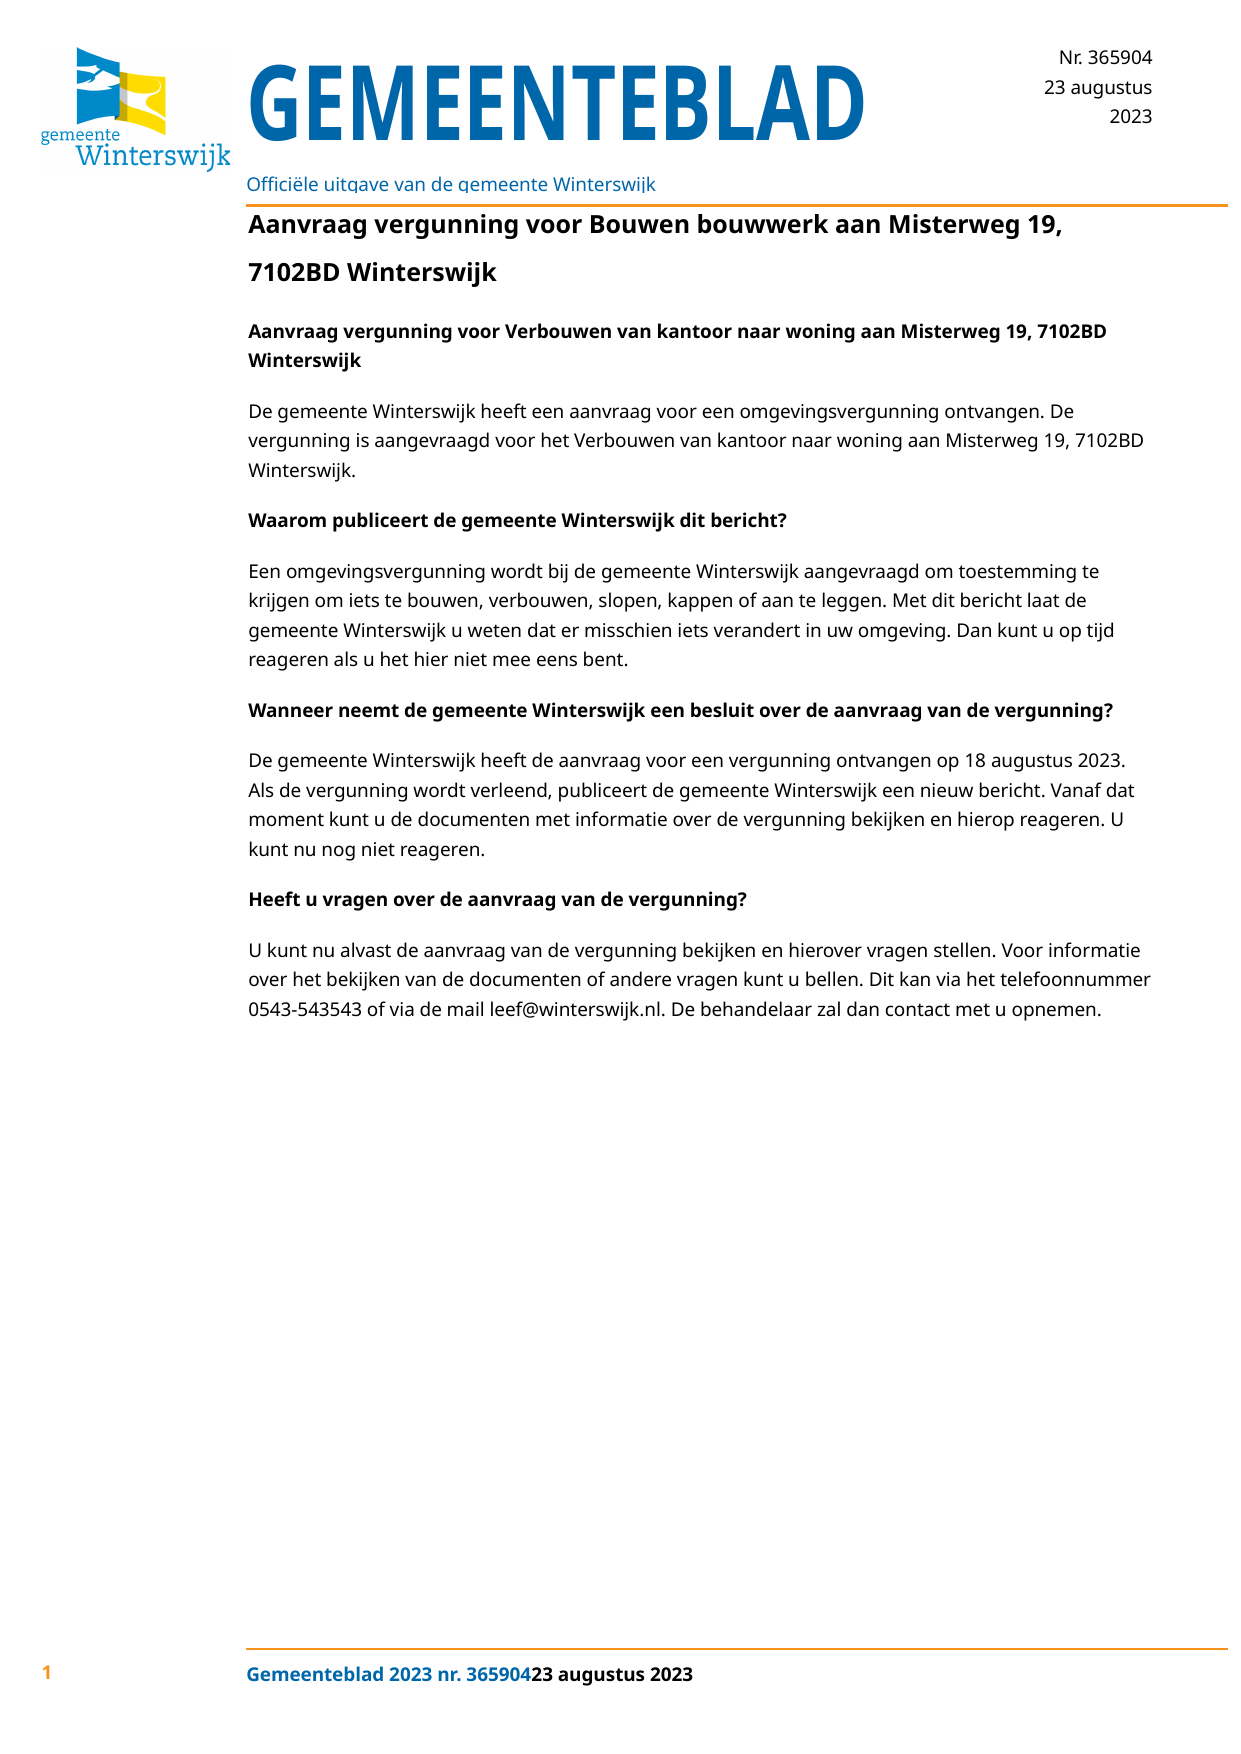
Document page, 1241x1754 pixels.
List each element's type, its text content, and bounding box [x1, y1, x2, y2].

text Waarom publiceert de gemeente Winterswijk dit bericht? [248, 507, 1152, 533]
text Heeft u vragen over de aanvraag van de vergunning? [248, 887, 1152, 912]
text Aanvraag vergunning voor Bouwen bouwwerk aan Misterweg 19, 7102BD Winterswijk [248, 207, 1152, 288]
picture [41, 47, 231, 172]
picture [225, 153, 231, 162]
text Wanneer neemt de gemeente Winterswijk een besluit over de aanvraag van de vergunning? [248, 697, 1152, 723]
text U kunt nu alvast de aanvraag van de vergunning bekijken en hierover vragen stellen. Voor informatie over het bekijken van de documenten of andere vragen kunt u bellen. Dit kan via het telefoonnummer 0543-543543 of via de mail leef@winterswijk.nl. De behandelaar zal dan contact met u opnemen. [248, 937, 1152, 1022]
text Een omgevingsvergunning wordt bij de gemeente Winterswijk aangevraagd om toestemming te krijgen om iets te bouwen, verbouwen, slopen, kappen of aan te leggen. Met dit bericht laat de gemeente Winterswijk u weten dat er misschien iets verandert in uw omgeving. Dan kunt u op tijd reageren als u het hier niet mee eens bent. [248, 558, 1152, 672]
text Aanvraag vergunning voor Verbouwen van kantoor naar woning aan Misterweg 19, 7102BD Winterswijk [248, 318, 1152, 373]
text De gemeente Winterswijk heeft een aanvraag voor een omgevingsvergunning ontvangen. De vergunning is aangevraagd voor het Verbouwen van kantoor naar woning aan Misterweg 19, 7102BD Winterswijk. [248, 398, 1152, 483]
text De gemeente Winterswijk heeft de aanvraag voor een vergunning ontvangen op 18 augustus 2023. Als de vergunning wordt verleend, publiceert de gemeente Winterswijk een nieuw bericht. Vanaf dat moment kunt u de documenten met informatie over de vergunning bekijken en hierop reageren. U kunt nu nog niet reageren. [248, 747, 1152, 862]
